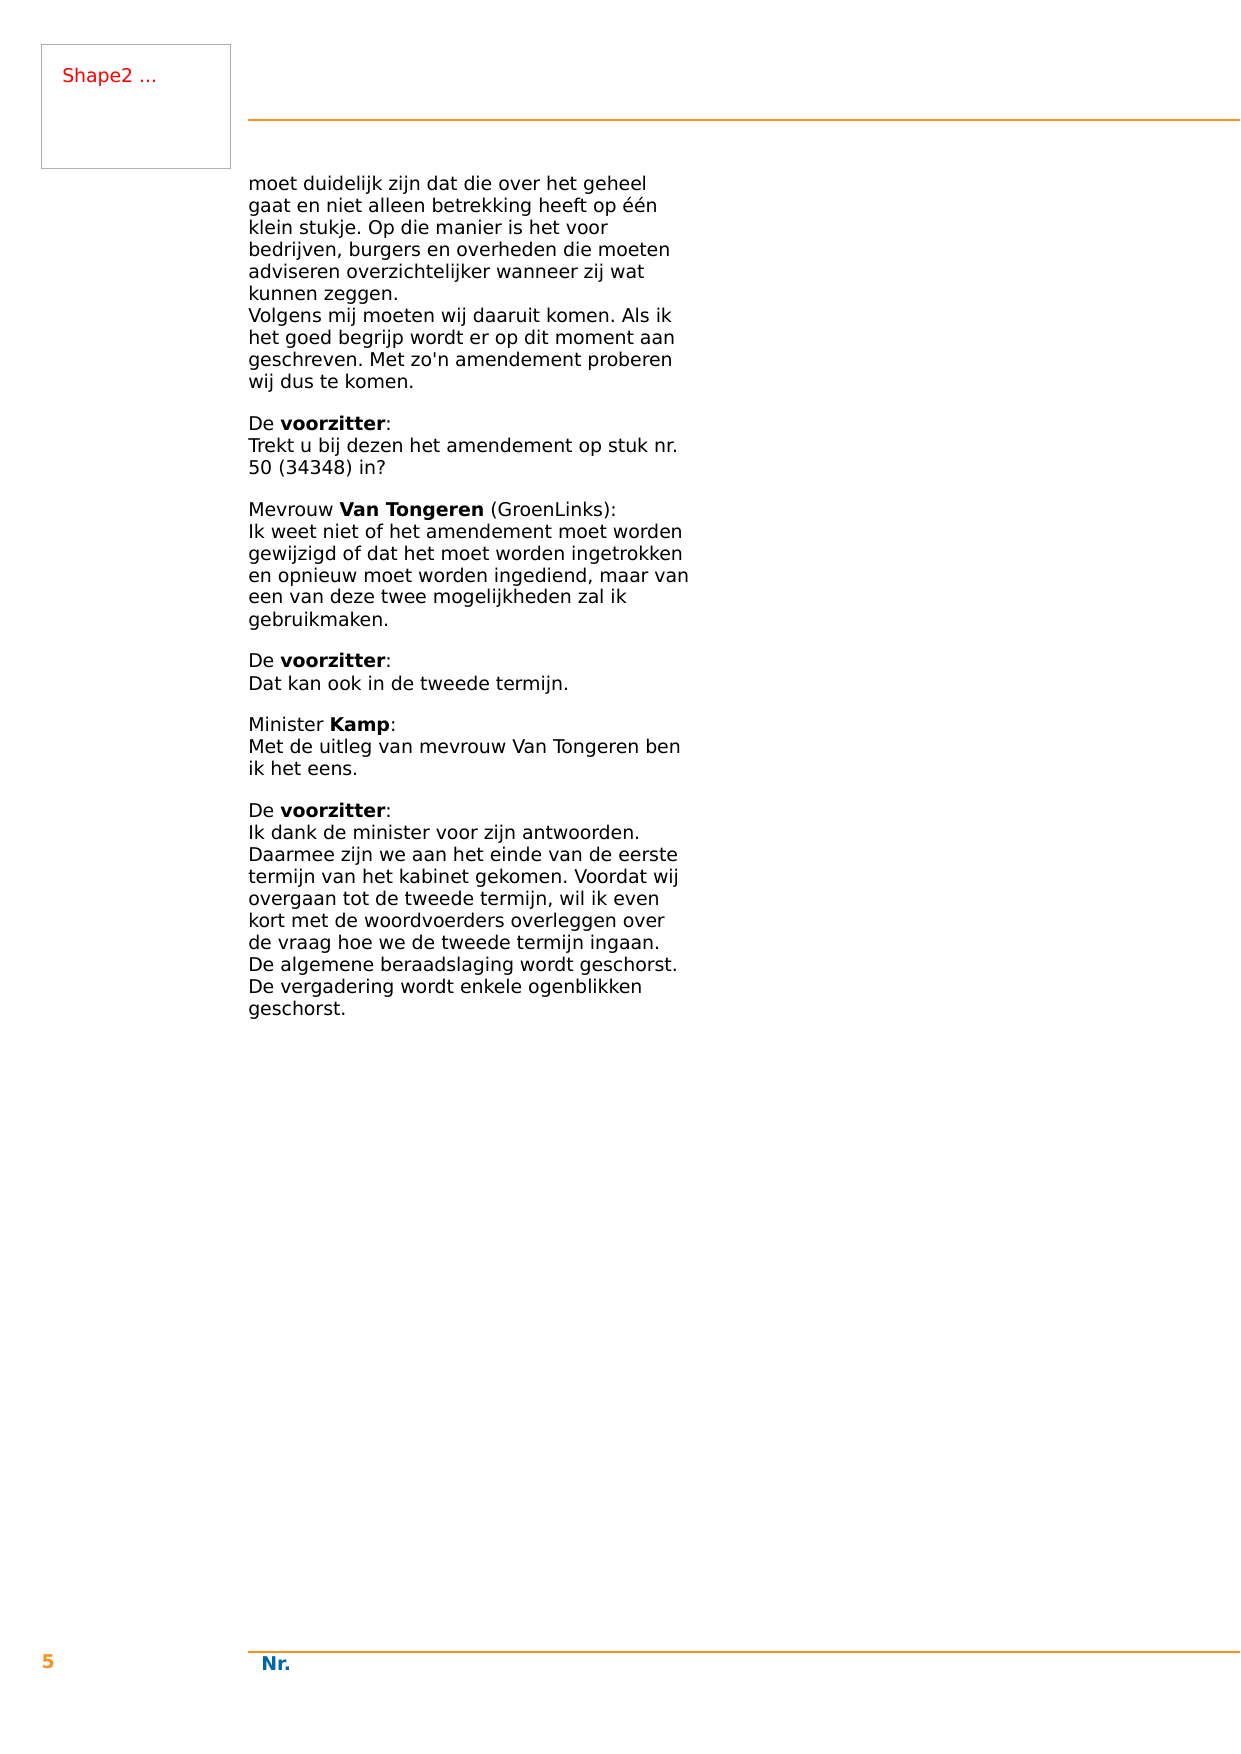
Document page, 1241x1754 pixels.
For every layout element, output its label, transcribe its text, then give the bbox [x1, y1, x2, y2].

text De voorzitter: [248, 800, 691, 822]
text De algemene beraadslaging wordt geschorst. [248, 954, 691, 976]
text Mevrouw Van Tongeren (GroenLinks): [248, 498, 691, 521]
text De vergadering wordt enkele ogenblikken geschorst. [248, 976, 691, 1020]
text Volgens mij moeten wij daaruit komen. Als ik het goed begrijp wordt er op dit moment aan geschreven. Met zo'n amendement proberen wij dus te komen. [248, 305, 691, 393]
text Ik dank de minister voor zijn antwoorden. Daarmee zijn we aan het einde van de eerste termijn van het kabinet gekomen. Voordat wij overgaan tot de tweede termijn, wil ik even kort met de woordvoerders overleggen over de vraag hoe we de tweede termijn ingaan. [248, 822, 691, 954]
text De voorzitter: [248, 650, 691, 672]
text Met de uitleg van mevrouw Van Tongeren ben ik het eens. [248, 736, 691, 780]
text Ik weet niet of het amendement moet worden gewijzigd of dat het moet worden ingetrokken en opnieuw moet worden ingediend, maar van een van deze twee mogelijkheden zal ik gebruikmaken. [248, 521, 691, 630]
text De voorzitter: [248, 413, 691, 434]
text Minister Kamp: [248, 714, 691, 736]
text Dat kan ook in de tweede termijn. [248, 672, 691, 694]
text moet duidelijk zijn dat die over het geheel gaat en niet alleen betrekking heeft op één klein stukje. Op die manier is het voor bedrijven, burgers en overheden die moeten adviseren overzichtelijker wanneer zij wat kunnen zeggen. [248, 173, 691, 305]
text Trekt u bij dezen het amendement op stuk nr. 50 (34348) in? [248, 434, 691, 478]
